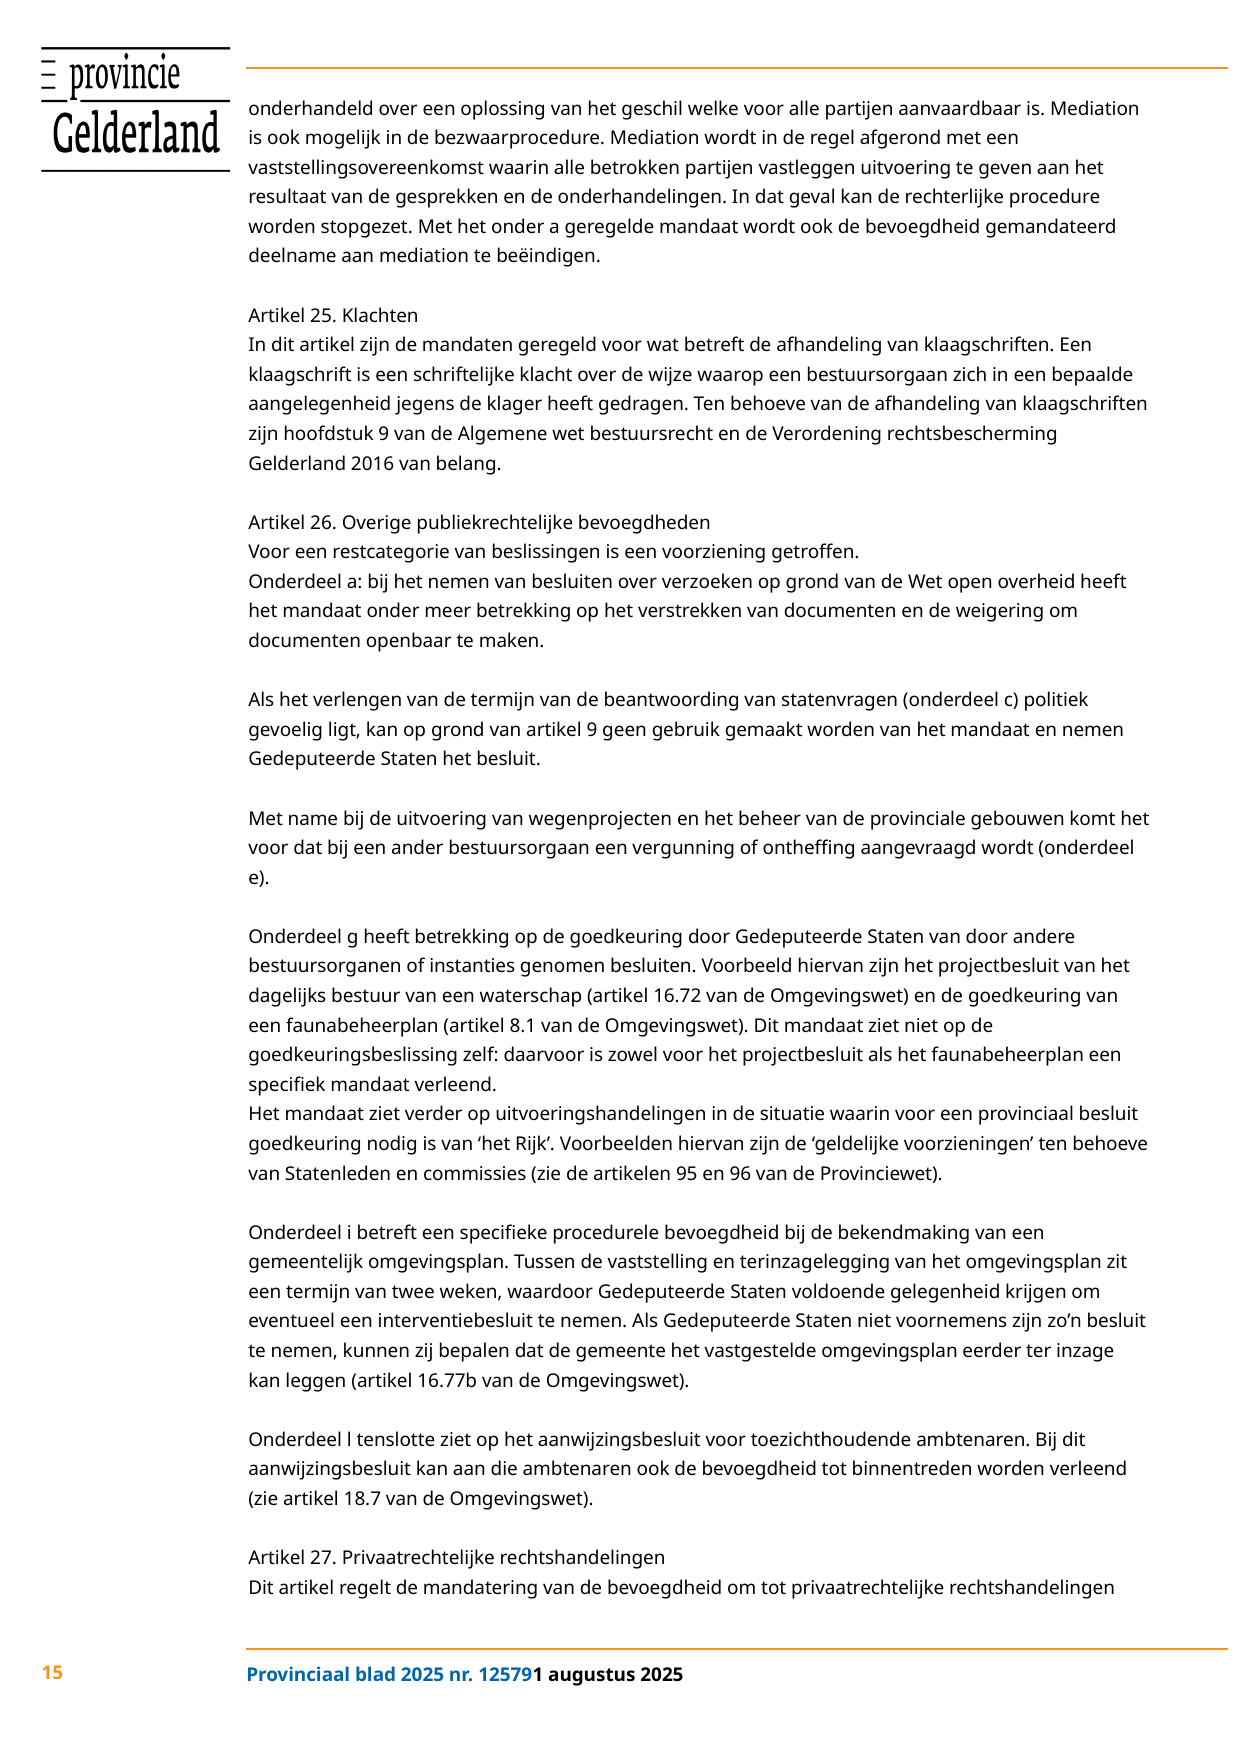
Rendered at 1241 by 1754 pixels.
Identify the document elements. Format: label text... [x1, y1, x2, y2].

text Artikel 25. Klachten [248, 302, 1152, 328]
text Onderdeel i betreft een specifieke procedurele bevoegdheid bij de bekendmaking van een gemeentelijk omgevingsplan. Tussen de vaststelling en terinzagelegging van het omgevingsplan zit een termijn van twee weken, waardoor Gedeputeerde Staten voldoende gelegenheid krijgen om eventueel een interventiebesluit te nemen. Als Gedeputeerde Staten niet voornemens zijn zo’n besluit te nemen, kunnen zij bepalen dat de gemeente het vastgestelde omgevingsplan eerder ter inzage kan leggen (artikel 16.77b van de Omgevingswet). [248, 1219, 1152, 1393]
text Als het verlengen van de termijn van de beantwoording van statenvragen (onderdeel c) politiek gevoelig ligt, kan op grond van artikel 9 geen gebruik gemaakt worden van het mandaat en nemen Gedeputeerde Staten het besluit. [248, 686, 1152, 771]
text Voor een restcategorie van beslissingen is een voorziening getroffen. [248, 538, 1152, 564]
text Onderdeel g heeft betrekking op de goedkeuring door Gedeputeerde Staten van door andere bestuursorganen of instanties genomen besluiten. Voorbeeld hiervan zijn het projectbesluit van het dagelijks bestuur van een waterschap (artikel 16.72 van de Omgevingswet) en de goedkeuring van een faunabeheerplan (artikel 8.1 van de Omgevingswet). Dit mandaat ziet niet op de goedkeuringsbeslissing zelf: daarvoor is zowel voor het projectbesluit als het faunabeheerplan een specifiek mandaat verleend. [248, 923, 1152, 1097]
text onderhandeld over een oplossing van het geschil welke voor alle partijen aanvaardbaar is. Mediation is ook mogelijk in de bezwaarprocedure. Mediation wordt in de regel afgerond met een vaststellingsovereenkomst waarin alle betrokken partijen vastleggen uitvoering te geven aan het resultaat van de gesprekken en de onderhandelingen. In dat geval kan de rechterlijke procedure worden stopgezet. Met het onder a geregelde mandaat wordt ook de bevoegdheid gemandateerd deelname aan mediation te beëindigen. [248, 95, 1152, 268]
text Artikel 26. Overige publiekrechtelijke bevoegdheden [248, 509, 1152, 535]
picture [41, 47, 231, 172]
text Onderdeel l tenslotte ziet op het aanwijzingsbesluit voor toezichthoudende ambtenaren. Bij dit aanwijzingsbesluit kan aan die ambtenaren ook de bevoegdheid tot binnentreden worden verleend (zie artikel 18.7 van de Omgevingswet). [248, 1426, 1152, 1511]
text Onderdeel a: bij het nemen van besluiten over verzoeken op grond van de Wet open overheid heeft het mandaat onder meer betrekking op het verstrekken van documenten en de weigering om documenten openbaar te maken. [248, 568, 1152, 653]
text Dit artikel regelt de mandatering van de bevoegdheid om tot privaatrechtelijke rechtshandelingen [248, 1574, 1152, 1600]
text Het mandaat ziet verder op uitvoeringshandelingen in de situatie waarin voor een provinciaal besluit goedkeuring nodig is van ‘het Rijk’. Voorbeelden hiervan zijn de ‘geldelijke voorzieningen’ ten behoeve van Statenleden en commissies (zie de artikelen 95 en 96 van de Provinciewet). [248, 1101, 1152, 1186]
text Met name bij de uitvoering van wegenprojecten en het beheer van de provinciale gebouwen komt het voor dat bij een ander bestuursorgaan een vergunning of ontheffing aangevraagd wordt (onderdeel e). [248, 805, 1152, 890]
text Artikel 27. Privaatrechtelijke rechtshandelingen [248, 1544, 1152, 1570]
text In dit artikel zijn de mandaten geregeld voor wat betreft de afhandeling van klaagschriften. Een klaagschrift is een schriftelijke klacht over de wijze waarop een bestuursorgaan zich in een bepaalde aangelegenheid jegens de klager heeft gedragen. Ten behoeve van de afhandeling van klaagschriften zijn hoofdstuk 9 van de Algemene wet bestuursrecht en de Verordening rechtsbescherming Gelderland 2016 van belang. [248, 331, 1152, 476]
